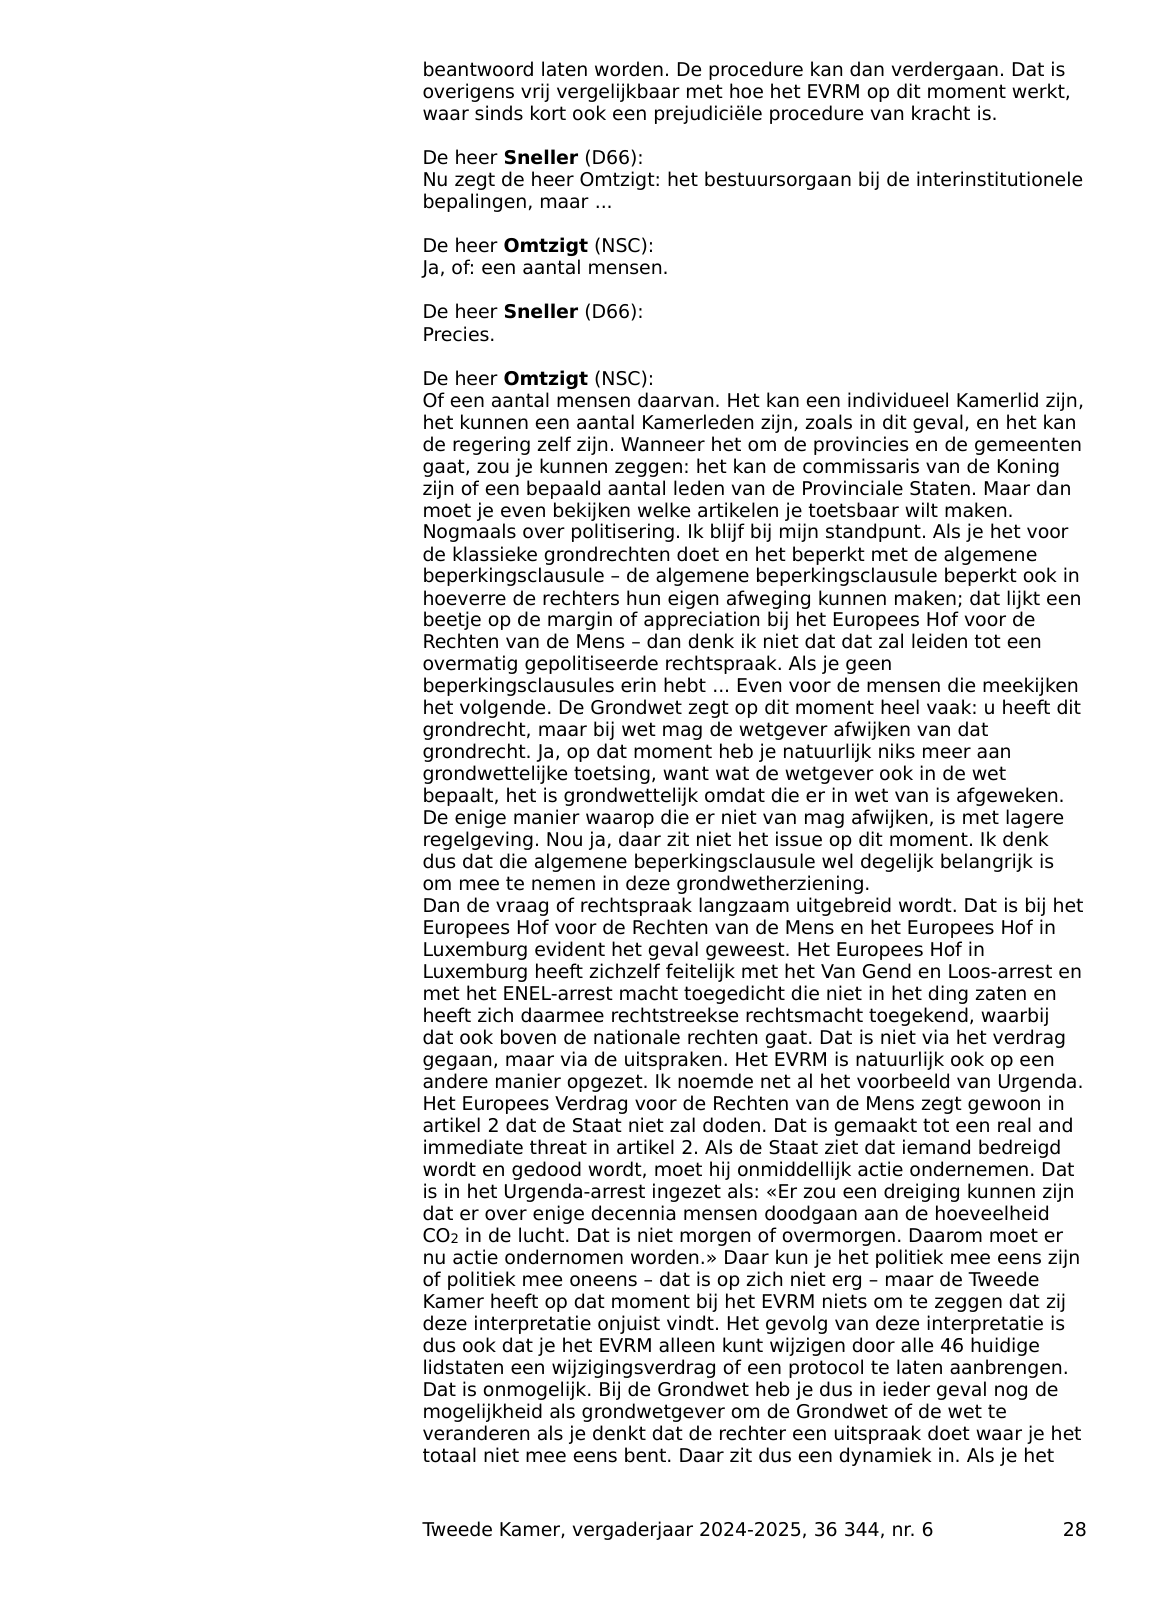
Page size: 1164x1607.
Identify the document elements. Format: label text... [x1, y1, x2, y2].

text beantwoord laten worden. De procedure kan dan verdergaan. Dat is overigens vrij vergelijkbaar met hoe het EVRM op dit moment werkt, waar sinds kort ook een prejudiciële procedure van kracht is. [422, 59, 1087, 125]
text Nu zegt de heer Omtzigt: het bestuursorgaan bij de interinstitutionele bepalingen, maar ... [422, 169, 1087, 213]
text Nogmaals over politisering. Ik blijf bij mijn standpunt. Als je het voor de klassieke grondrechten doet en het beperkt met de algemene beperkingsclausule – de algemene beperkingsclausule beperkt ook in hoeverre de rechters hun eigen afweging kunnen maken; dat lijkt een beetje op de margin of appreciation bij het Europees Hof voor de Rechten van de Mens – dan denk ik niet dat dat zal leiden tot een overmatig gepolitiseerde rechtspraak. Als je geen beperkingsclausules erin hebt ... Even voor de mensen die meekijken het volgende. De Grondwet zegt op dit moment heel vaak: u heeft dit grondrecht, maar bij wet mag de wetgever afwijken van dat grondrecht. Ja, op dat moment heb je natuurlijk niks meer aan grondwettelijke toetsing, want wat de wetgever ook in de wet bepaalt, het is grondwettelijk omdat die er in wet van is afgeweken. De enige manier waarop die er niet van mag afwijken, is met lagere regelgeving. Nou ja, daar zit niet het issue op dit moment. Ik denk dus dat die algemene beperkingsclausule wel degelijk belangrijk is om mee te nemen in deze grondwetherziening. [422, 521, 1087, 895]
text De heer Omtzigt (NSC): [422, 368, 1087, 389]
text Dan de vraag of rechtspraak langzaam uitgebreid wordt. Dat is bij het Europees Hof voor de Rechten van de Mens en het Europees Hof in Luxemburg evident het geval geweest. Het Europees Hof in Luxemburg heeft zichzelf feitelijk met het Van Gend en Loos-arrest en met het ENEL-arrest macht toegedicht die niet in het ding zaten en heeft zich daarmee rechtstreekse rechtsmacht toegekend, waarbij dat ook boven de nationale rechten gaat. Dat is niet via het verdrag gegaan, maar via de uitspraken. Het EVRM is natuurlijk ook op een andere manier opgezet. Ik noemde net al het voorbeeld van Urgenda. Het Europees Verdrag voor de Rechten van de Mens zegt gewoon in artikel 2 dat de Staat niet zal doden. Dat is gemaakt tot een real and immediate threat in artikel 2. Als de Staat ziet dat iemand bedreigd wordt en gedood wordt, moet hij onmiddellijk actie ondernemen. Dat is in het Urgenda-arrest ingezet als: «Er zou een dreiging kunnen zijn dat er over enige decennia mensen doodgaan aan de hoeveelheid CO2 in de lucht. Dat is niet morgen of overmorgen. Daarom moet er nu actie ondernomen worden.» Daar kun je het politiek mee eens zijn of politiek mee oneens – dat is op zich niet erg – maar de Tweede Kamer heeft op dat moment bij het EVRM niets om te zeggen dat zij deze interpretatie onjuist vindt. Het gevolg van deze interpretatie is dus ook dat je het EVRM alleen kunt wijzigen door alle 46 huidige lidstaten een wijzigingsverdrag of een protocol te laten aanbrengen. Dat is onmogelijk. Bij de Grondwet heb je dus in ieder geval nog de mogelijkheid als grondwetgever om de Grondwet of de wet te veranderen als je denkt dat de rechter een uitspraak doet waar je het totaal niet mee eens bent. Daar zit dus een dynamiek in. Als je het [422, 895, 1087, 1467]
text De heer Omtzigt (NSC): [422, 235, 1087, 257]
text De heer Sneller (D66): [422, 147, 1087, 169]
text Of een aantal mensen daarvan. Het kan een individueel Kamerlid zijn, het kunnen een aantal Kamerleden zijn, zoals in dit geval, en het kan de regering zelf zijn. Wanneer het om de provincies en de gemeenten gaat, zou je kunnen zeggen: het kan de commissaris van de Koning zijn of een bepaald aantal leden van de Provinciale Staten. Maar dan moet je even bekijken welke artikelen je toetsbaar wilt maken. [422, 389, 1087, 521]
text Precies. [422, 323, 1087, 345]
text Ja, of: een aantal mensen. [422, 257, 1087, 279]
text De heer Sneller (D66): [422, 301, 1087, 323]
